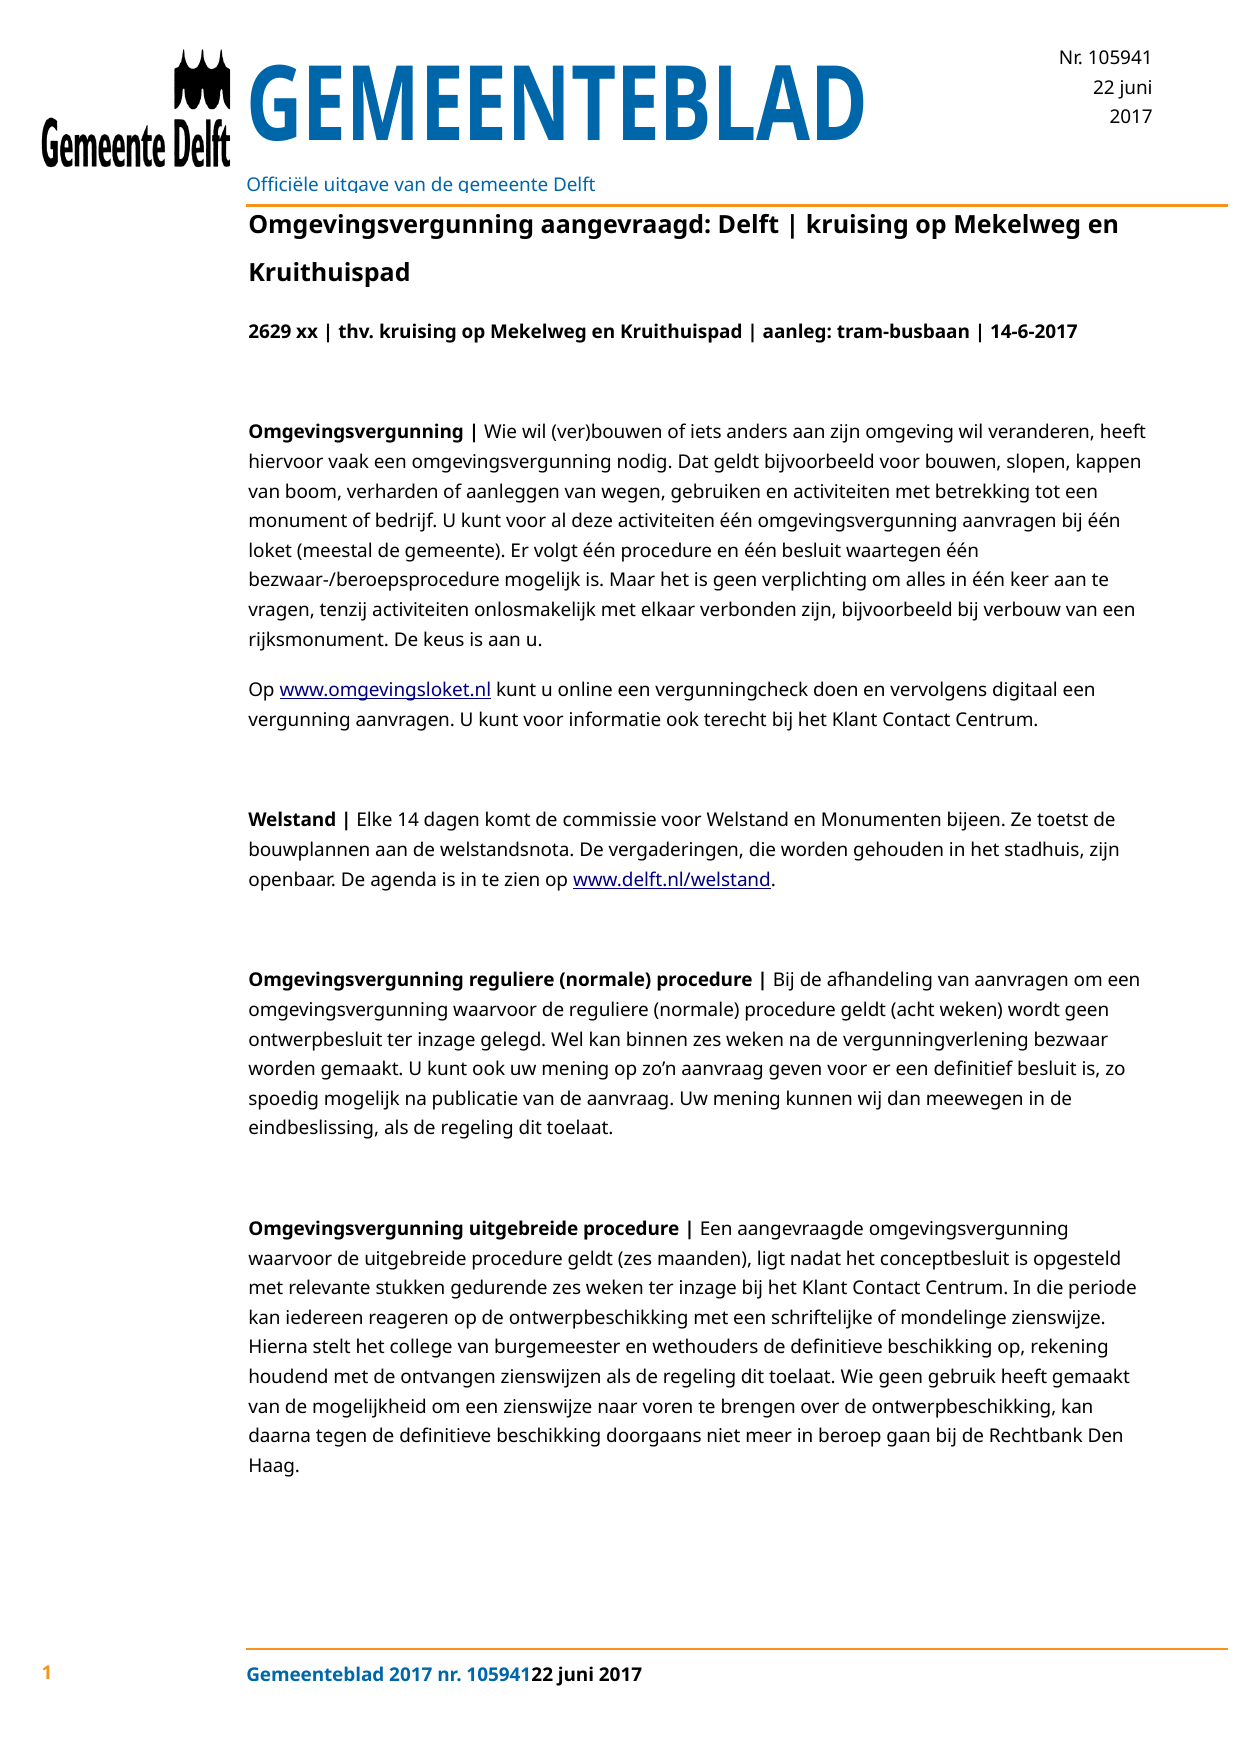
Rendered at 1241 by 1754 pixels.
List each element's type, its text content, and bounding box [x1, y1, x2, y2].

text 2629 xx | thv. kruising op Mekelweg en Kruithuispad | aanleg: tram-busbaan | 14-6-2017 [248, 318, 1152, 344]
text Welstand | Elke 14 dagen komt de commissie voor Welstand en Monumenten bijeen. Ze toetst de bouwplannen aan de welstandsnota. De vergaderingen, die worden gehouden in het stadhuis, zijn openbaar. De agenda is in te zien op www.delft.nl/welstand. [248, 807, 1152, 892]
picture [41, 47, 231, 172]
text Omgevingsvergunning aangevraagd: Delft | kruising op Mekelweg en Kruithuispad [248, 207, 1152, 288]
text Op www.omgevingsloket.nl kunt u online een vergunningcheck doen en vervolgens digitaal een vergunning aanvragen. U kunt voor informatie ook terecht bij het Klant Contact Centrum. [248, 676, 1152, 732]
text Omgevingsvergunning reguliere (normale) procedure | Bij de afhandeling van aanvragen om een omgevingsvergunning waarvoor de reguliere (normale) procedure geldt (acht weken) wordt geen ontwerpbesluit ter inzage gelegd. Wel kan binnen zes weken na de vergunningverlening bezwaar worden gemaakt. U kunt ook uw mening op zo’n aanvraag geven voor er een definitief besluit is, zo spoedig mogelijk na publicatie van de aanvraag. Uw mening kunnen wij dan meewegen in de eindbeslissing, als de regeling dit toelaat. [248, 967, 1152, 1140]
text Omgevingsvergunning uitgebreide procedure | Een aangevraagde omgevingsvergunning waarvoor de uitgebreide procedure geldt (zes maanden), ligt nadat het conceptbesluit is opgesteld met relevante stukken gedurende zes weken ter inzage bij het Klant Contact Centrum. In die periode kan iedereen reageren op de ontwerpbeschikking met een schriftelijke of mondelinge zienswijze. Hierna stelt het college van burgemeester en wethouders de definitieve beschikking op, rekening houdend met de ontvangen zienswijzen als de regeling dit toelaat. Wie geen gebruik heeft gemaakt van de mogelijkheid om een zienswijze naar voren te brengen over de ontwerpbeschikking, kan daarna tegen de definitieve beschikking doorgaans niet meer in beroep gaan bij de Rechtbank Den Haag. [248, 1215, 1152, 1478]
text Omgevingsvergunning | Wie wil (ver)bouwen of iets anders aan zijn omgeving wil veranderen, heeft hiervoor vaak een omgevingsvergunning nodig. Dat geldt bijvoorbeeld voor bouwen, slopen, kappen van boom, verharden of aanleggen van wegen, gebruiken en activiteiten met betrekking tot een monument of bedrijf. U kunt voor al deze activiteiten één omgevingsvergunning aanvragen bij één loket (meestal de gemeente). Er volgt één procedure en één besluit waartegen één bezwaar-/beroepsprocedure mogelijk is. Maar het is geen verplichting om alles in één keer aan te vragen, tenzij activiteiten onlosmakelijk met elkaar verbonden zijn, bijvoorbeeld bij verbouw van een rijksmonument. De keus is aan u. [248, 419, 1152, 652]
